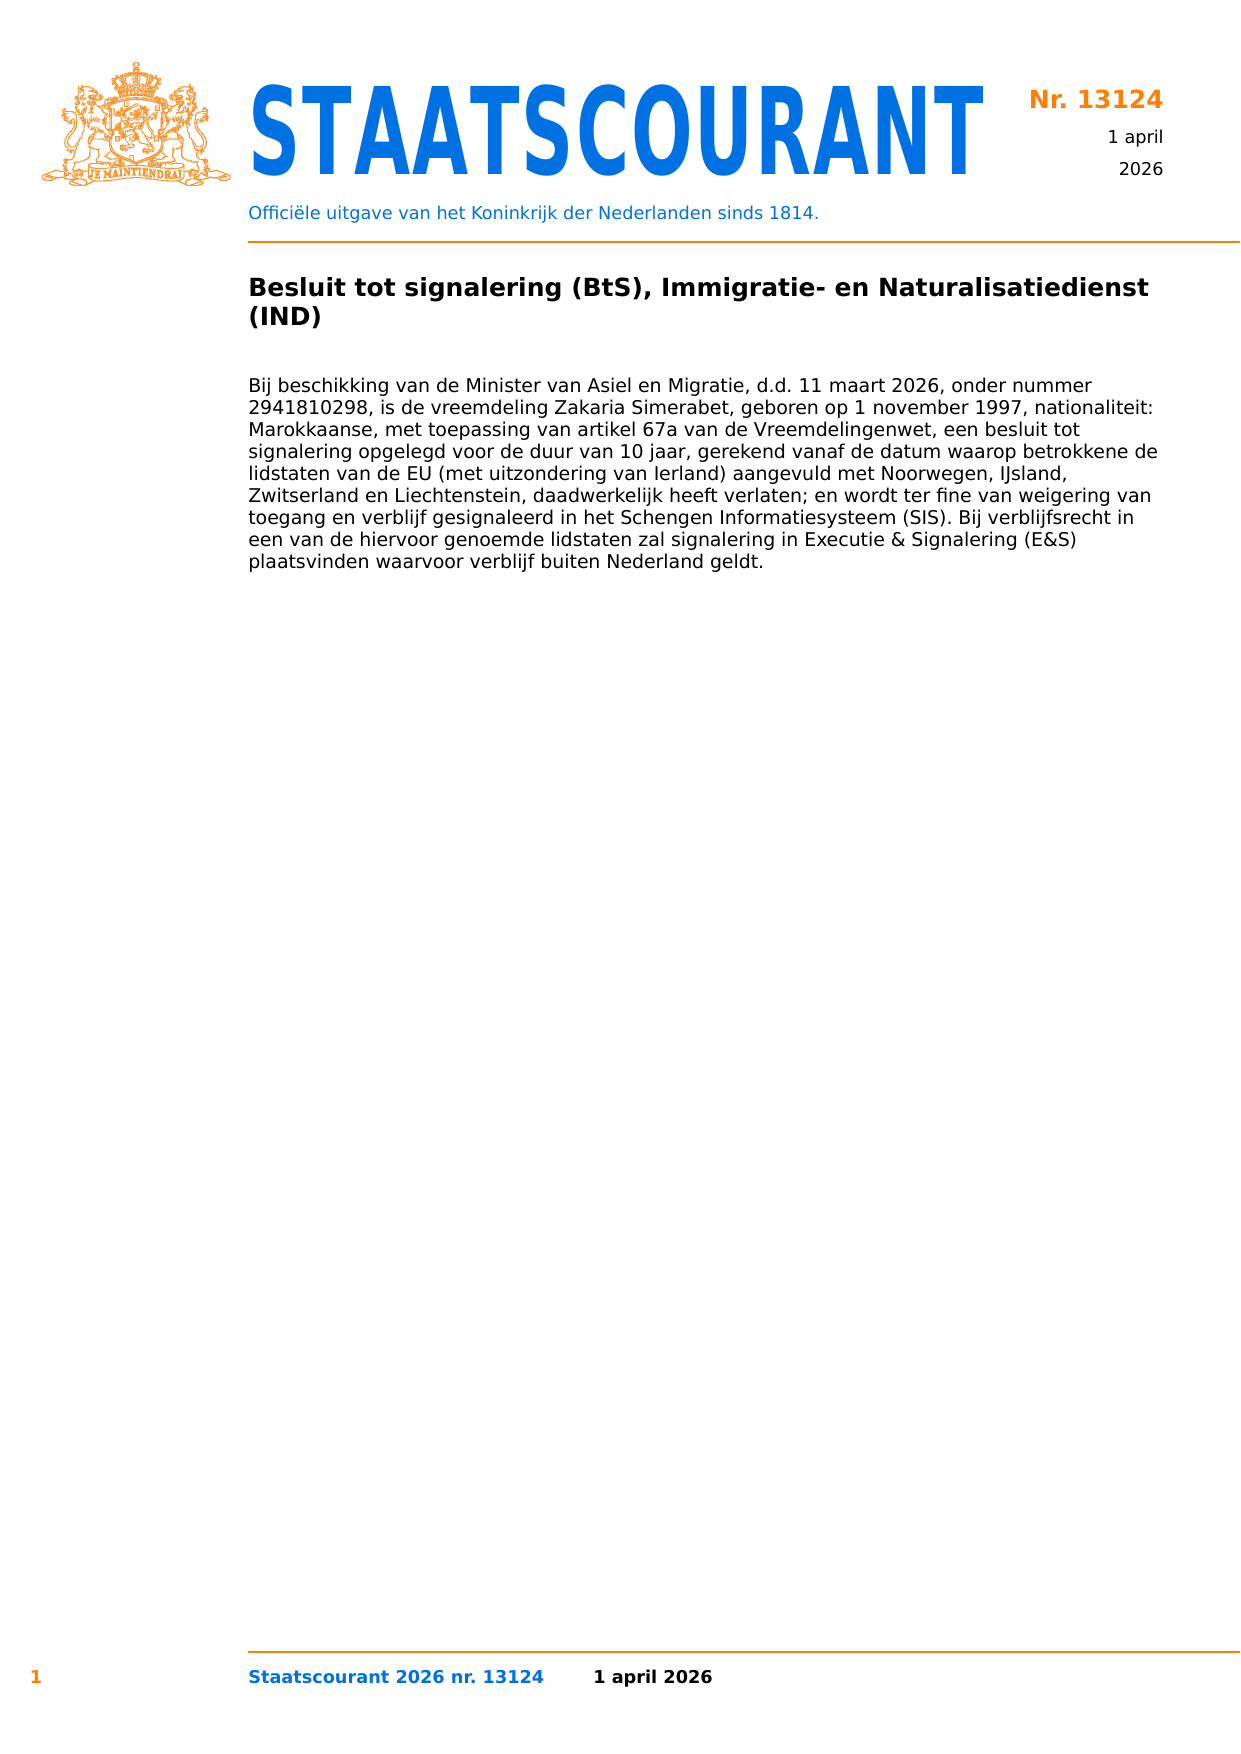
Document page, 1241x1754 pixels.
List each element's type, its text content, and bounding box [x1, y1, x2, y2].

table_header Nr. 13124 [998, 62, 1240, 121]
picture [41, 62, 231, 186]
table_header STAATSCOURANT [248, 62, 998, 203]
subtitle Besluit tot signalering (BtS), Immigratie- en Naturalisatiedienst (IND) [248, 273, 1163, 331]
table_cell 1 april [998, 121, 1240, 153]
table_cell 2026 [998, 153, 1240, 203]
text Bij beschikking van de Minister van Asiel en Migratie, d.d. 11 maart 2026, onder nummer 2941810298, is de vreemdeling Zakaria Simerabet, geboren op 1 november 1997, nationaliteit: Marokkaanse, met toepassing van artikel 67a van de Vreemdelingenwet, een besluit tot signalering opgelegd voor de duur van 10 jaar, gerekend vanaf de datum waarop betrokkene de lidstaten van de EU (met uitzondering van Ierland) aangevuld met Noorwegen, IJsland, Zwitserland en Liechtenstein, daadwerkelijk heeft verlaten; en wordt ter fine van weigering van toegang en verblijf gesignaleerd in het Schengen Informatiesysteem (SIS). Bij verblijfsrecht in een van de hiervoor genoemde lidstaten zal signalering in Executie & Signalering (E&S) plaatsvinden waarvoor verblijf buiten Nederland geldt. [248, 375, 1163, 573]
table_header [25, 62, 248, 241]
table_cell Officiële uitgave van het Koninkrijk der Nederlanden sinds 1814. [248, 203, 1240, 241]
